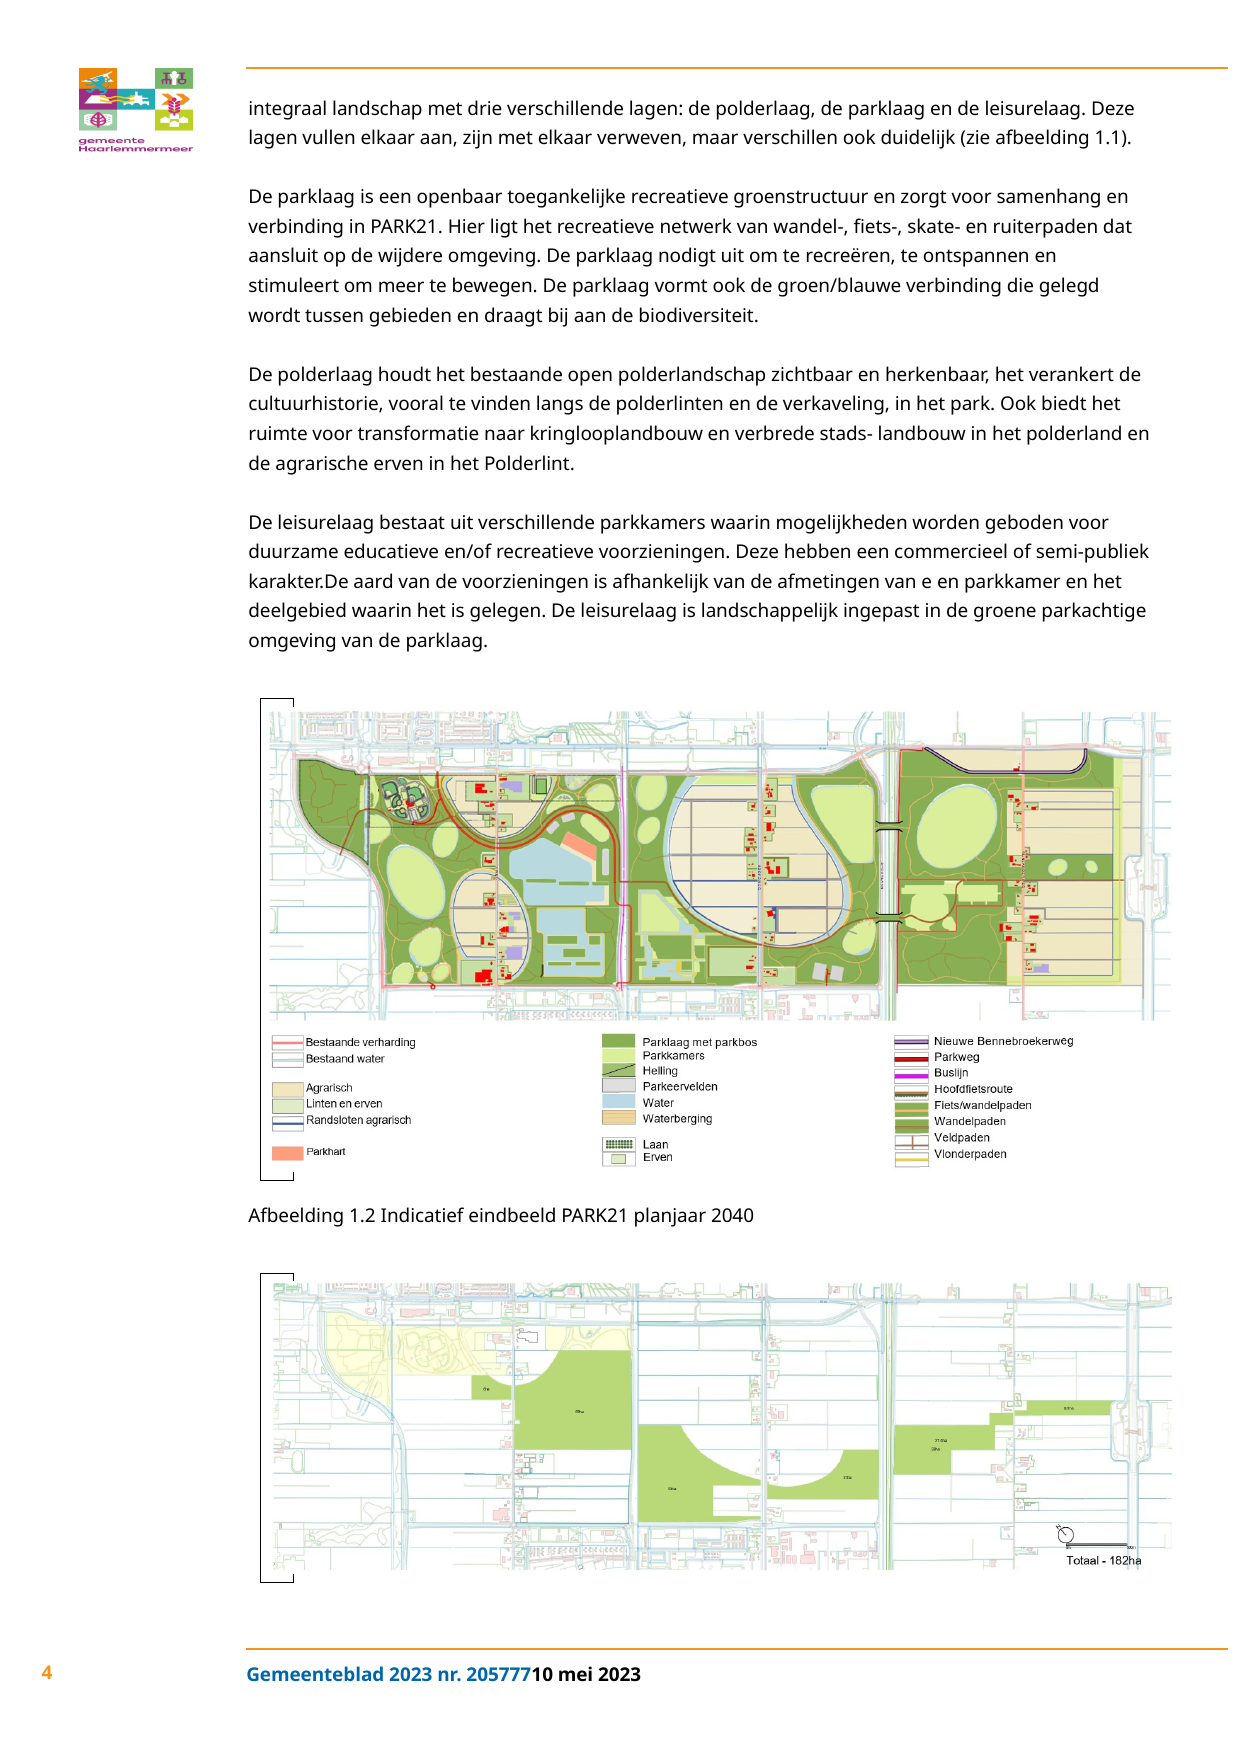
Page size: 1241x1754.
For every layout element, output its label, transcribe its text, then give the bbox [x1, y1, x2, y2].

picture [268, 1281, 1173, 1574]
picture [41, 47, 231, 172]
text De parklaag is een openbaar toegankelijke recreatieve groenstructuur en zorgt voor samenhang en verbinding in PARK21. Hier ligt het recreatieve netwerk van wandel-, fiets-, skate- en ruiterpaden dat aansluit op de wijdere omgeving. De parklaag nodigt uit om te recreëren, te ontspannen en stimuleert om meer te bewegen. De parklaag vormt ook de groen/blauwe verbinding die gelegd wordt tussen gebieden en draagt bij aan de biodiversiteit. [248, 183, 1152, 328]
picture [268, 707, 1173, 1172]
text De polderlaag houdt het bestaande open polderlandschap zichtbaar en herkenbaar, het verankert de cultuurhistorie, vooral te vinden langs de polderlinten en de verkaveling, in het park. Ook biedt het ruimte voor transformatie naar kringlooplandbouw en verbrede stads- landbouw in het polderland en de agrarische erven in het Polderlint. [248, 361, 1152, 476]
text integraal landschap met drie verschillende lagen: de polderlaag, de parklaag en de leisurelaag. Deze lagen vullen elkaar aan, zijn met elkaar verweven, maar verschillen ook duidelijk (zie afbeelding 1.1). [248, 95, 1152, 150]
text Afbeelding 1.2 Indicatief eindbeeld PARK21 planjaar 2040 [248, 1202, 1152, 1228]
text De leisurelaag bestaat uit verschillende parkkamers waarin mogelijkheden worden geboden voor duurzame educatieve en/of recreatieve voorzieningen. Deze hebben een commercieel of semi-publiek karakter.De aard van de voorzieningen is afhankelijk van de afmetingen van e en parkkamer en het deelgebied waarin het is gelegen. De leisurelaag is landschappelijk ingepast in de groene parkachtige omgeving van de parklaag. [248, 509, 1152, 653]
